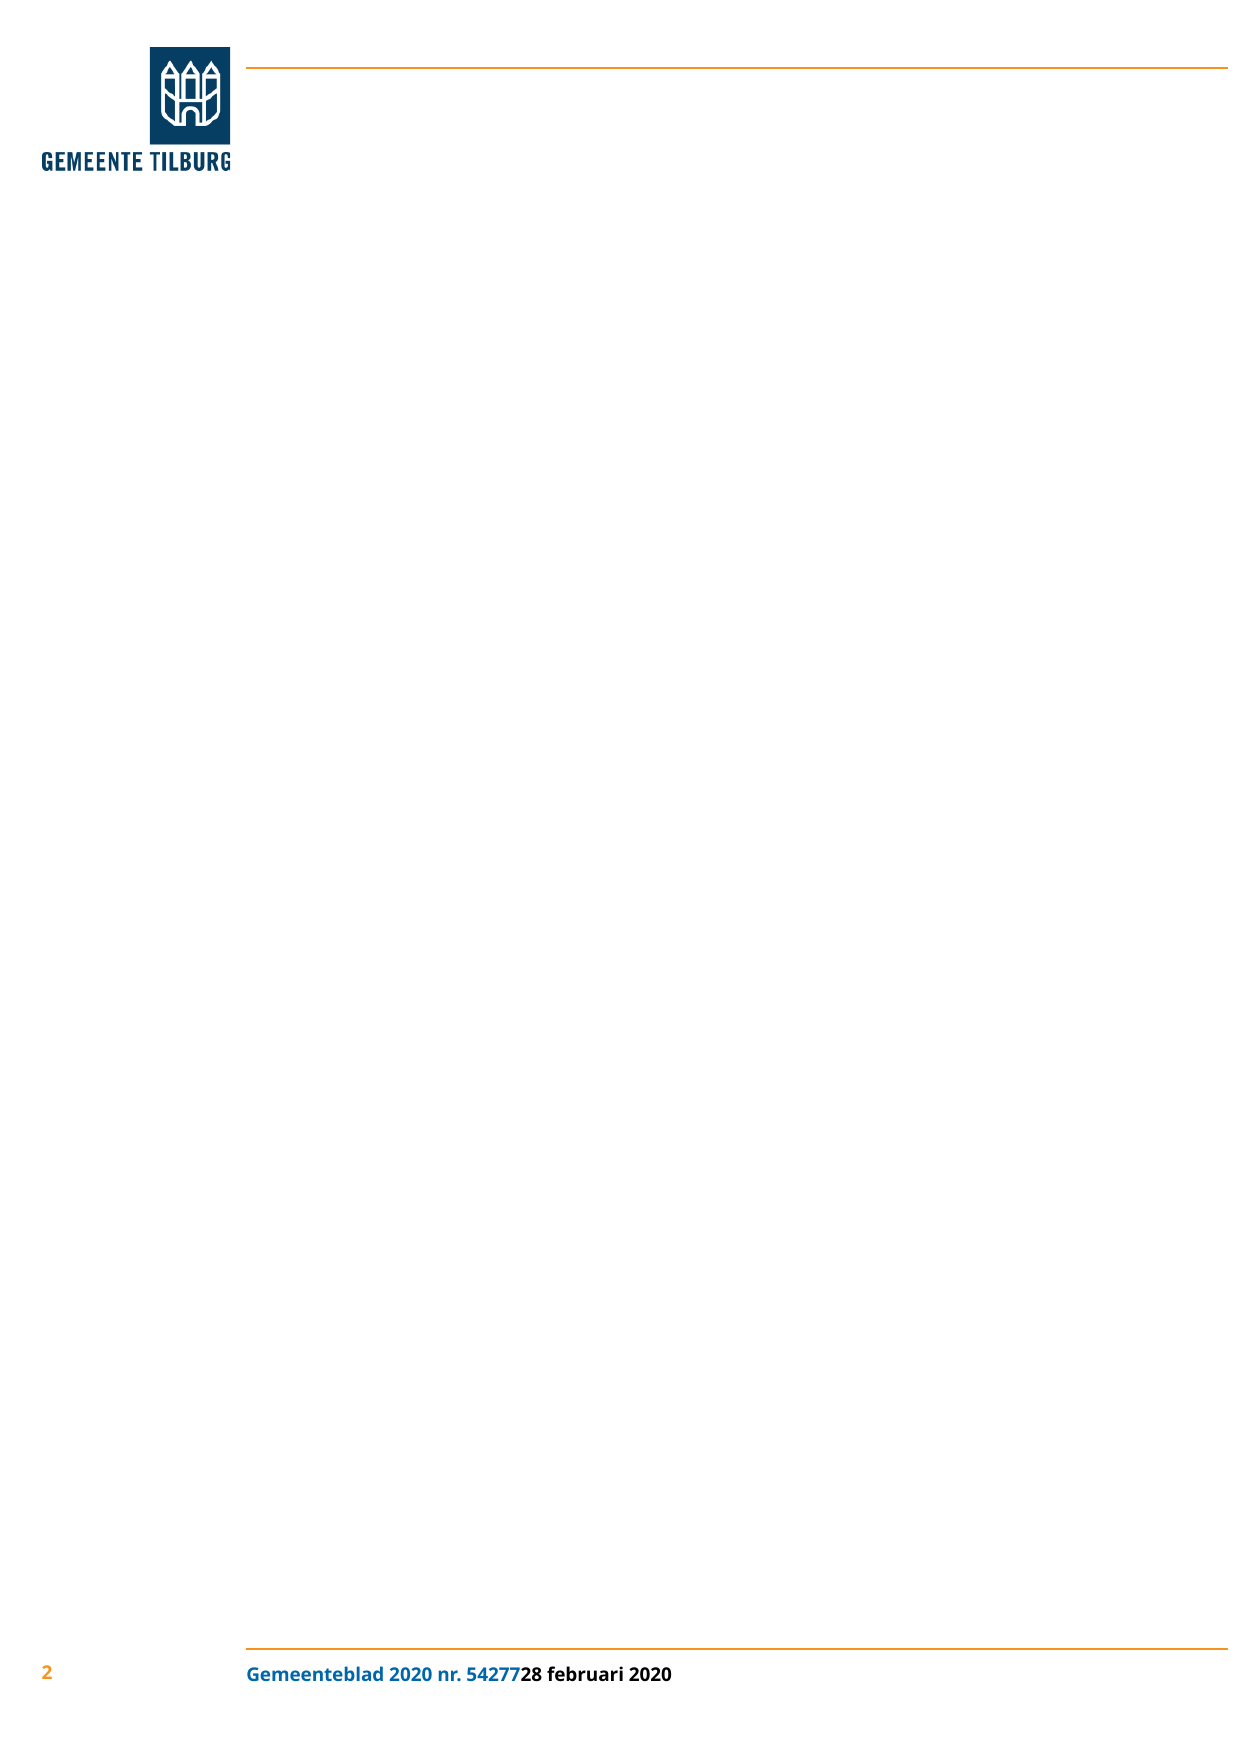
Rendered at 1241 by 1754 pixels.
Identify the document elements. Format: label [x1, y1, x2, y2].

picture [41, 47, 231, 172]
